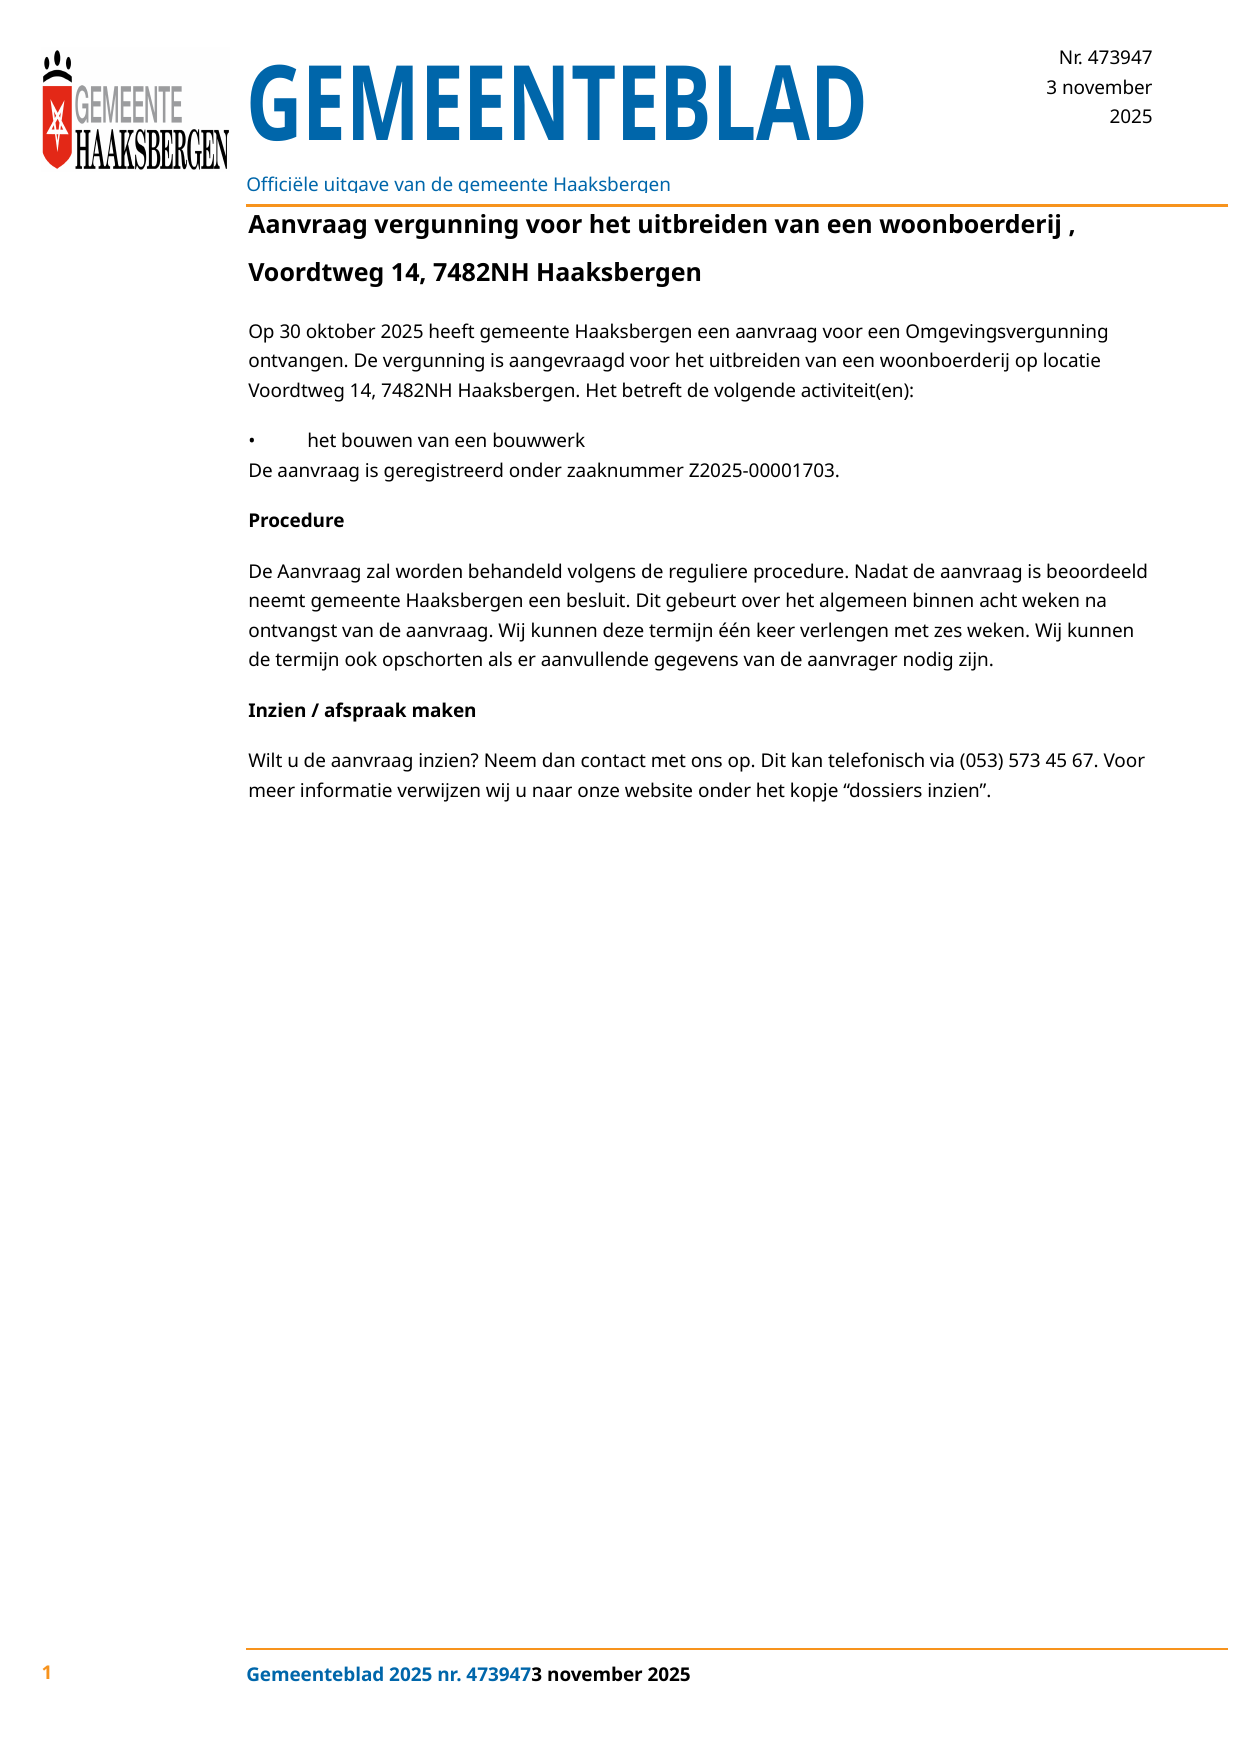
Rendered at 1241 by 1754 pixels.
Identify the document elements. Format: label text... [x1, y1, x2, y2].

text Inzien / afspraak maken [248, 697, 1152, 723]
list het bouwen van een bouwwerk [248, 427, 1152, 453]
text De Aanvraag zal worden behandeld volgens de reguliere procedure. Nadat de aanvraag is beoordeeld neemt gemeente Haaksbergen een besluit. Dit gebeurt over het algemeen binnen acht weken na ontvangst van de aanvraag. Wij kunnen deze termijn één keer verlengen met zes weken. Wij kunnen de termijn ook opschorten als er aanvullende gegevens van de aanvrager nodig zijn. [248, 558, 1152, 672]
picture [41, 47, 231, 172]
text Op 30 oktober 2025 heeft gemeente Haaksbergen een aanvraag voor een Omgevingsvergunning ontvangen. De vergunning is aangevraagd voor het uitbreiden van een woonboerderij op locatie Voordtweg 14, 7482NH Haaksbergen. Het betreft de volgende activiteit(en): [248, 318, 1152, 403]
text De aanvraag is geregistreerd onder zaaknummer Z2025-00001703. [248, 457, 1152, 483]
text Aanvraag vergunning voor het uitbreiden van een woonboerderij , Voordtweg 14, 7482NH Haaksbergen [248, 207, 1152, 288]
text Procedure [248, 507, 1152, 533]
text Wilt u de aanvraag inzien? Neem dan contact met ons op. Dit kan telefonisch via (053) 573 45 67. Voor meer informatie verwijzen wij u naar onze website onder het kopje “dossiers inzien”. [248, 747, 1152, 803]
